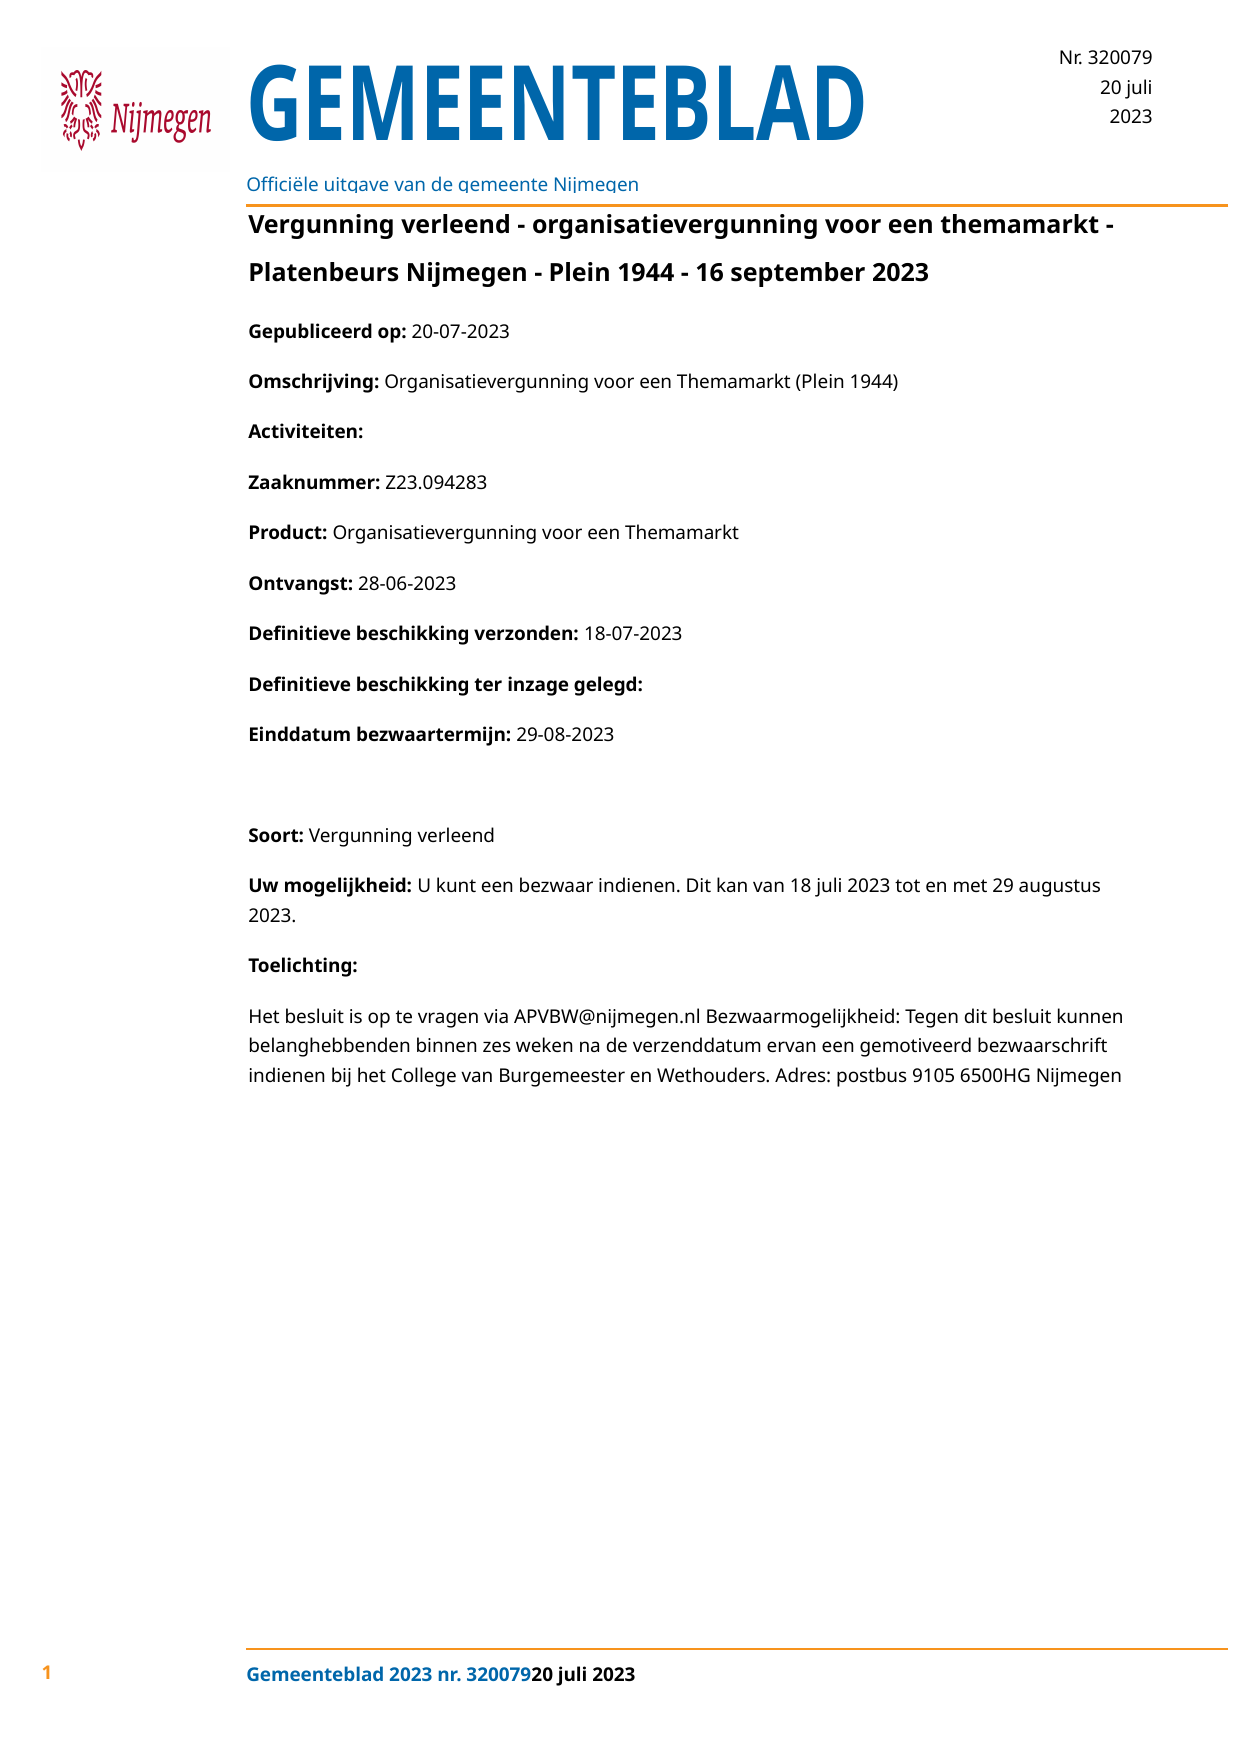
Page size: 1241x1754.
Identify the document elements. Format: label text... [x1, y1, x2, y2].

text Einddatum bezwaartermijn: 29-08-2023 [248, 721, 1152, 747]
text Definitieve beschikking ter inzage gelegd: [248, 671, 1152, 697]
text Omschrijving: Organisatievergunning voor een Themamarkt (Plein 1944) [248, 368, 1152, 394]
text Uw mogelijkheid: U kunt een bezwaar indienen. Dit kan van 18 juli 2023 tot en met 29 augustus 2023. [248, 872, 1152, 928]
text Gepubliceerd op: 20-07-2023 [248, 318, 1152, 344]
text Toelichting: [248, 952, 1152, 978]
text Zaaknummer: Z23.094283 [248, 469, 1152, 495]
text Vergunning verleend - organisatievergunning voor een themamarkt - Platenbeurs Nijmegen - Plein 1944 - 16 september 2023 [248, 207, 1152, 288]
text Definitieve beschikking verzonden: 18-07-2023 [248, 620, 1152, 646]
text Activiteiten: [248, 419, 1152, 444]
text Ontvangst: 28-06-2023 [248, 570, 1152, 596]
text Het besluit is op te vragen via APVBW@nijmegen.nl Bezwaarmogelijkheid: Tegen dit besluit kunnen belanghebbenden binnen zes weken na de verzenddatum ervan een gemotiveerd bezwaarschrift indienen bij het College van Burgemeester en Wethouders. Adres: postbus 9105 6500HG Nijmegen [248, 1003, 1152, 1088]
text Soort: Vergunning verleend [248, 822, 1152, 848]
text Product: Organisatievergunning voor een Themamarkt [248, 519, 1152, 545]
picture [41, 47, 231, 172]
